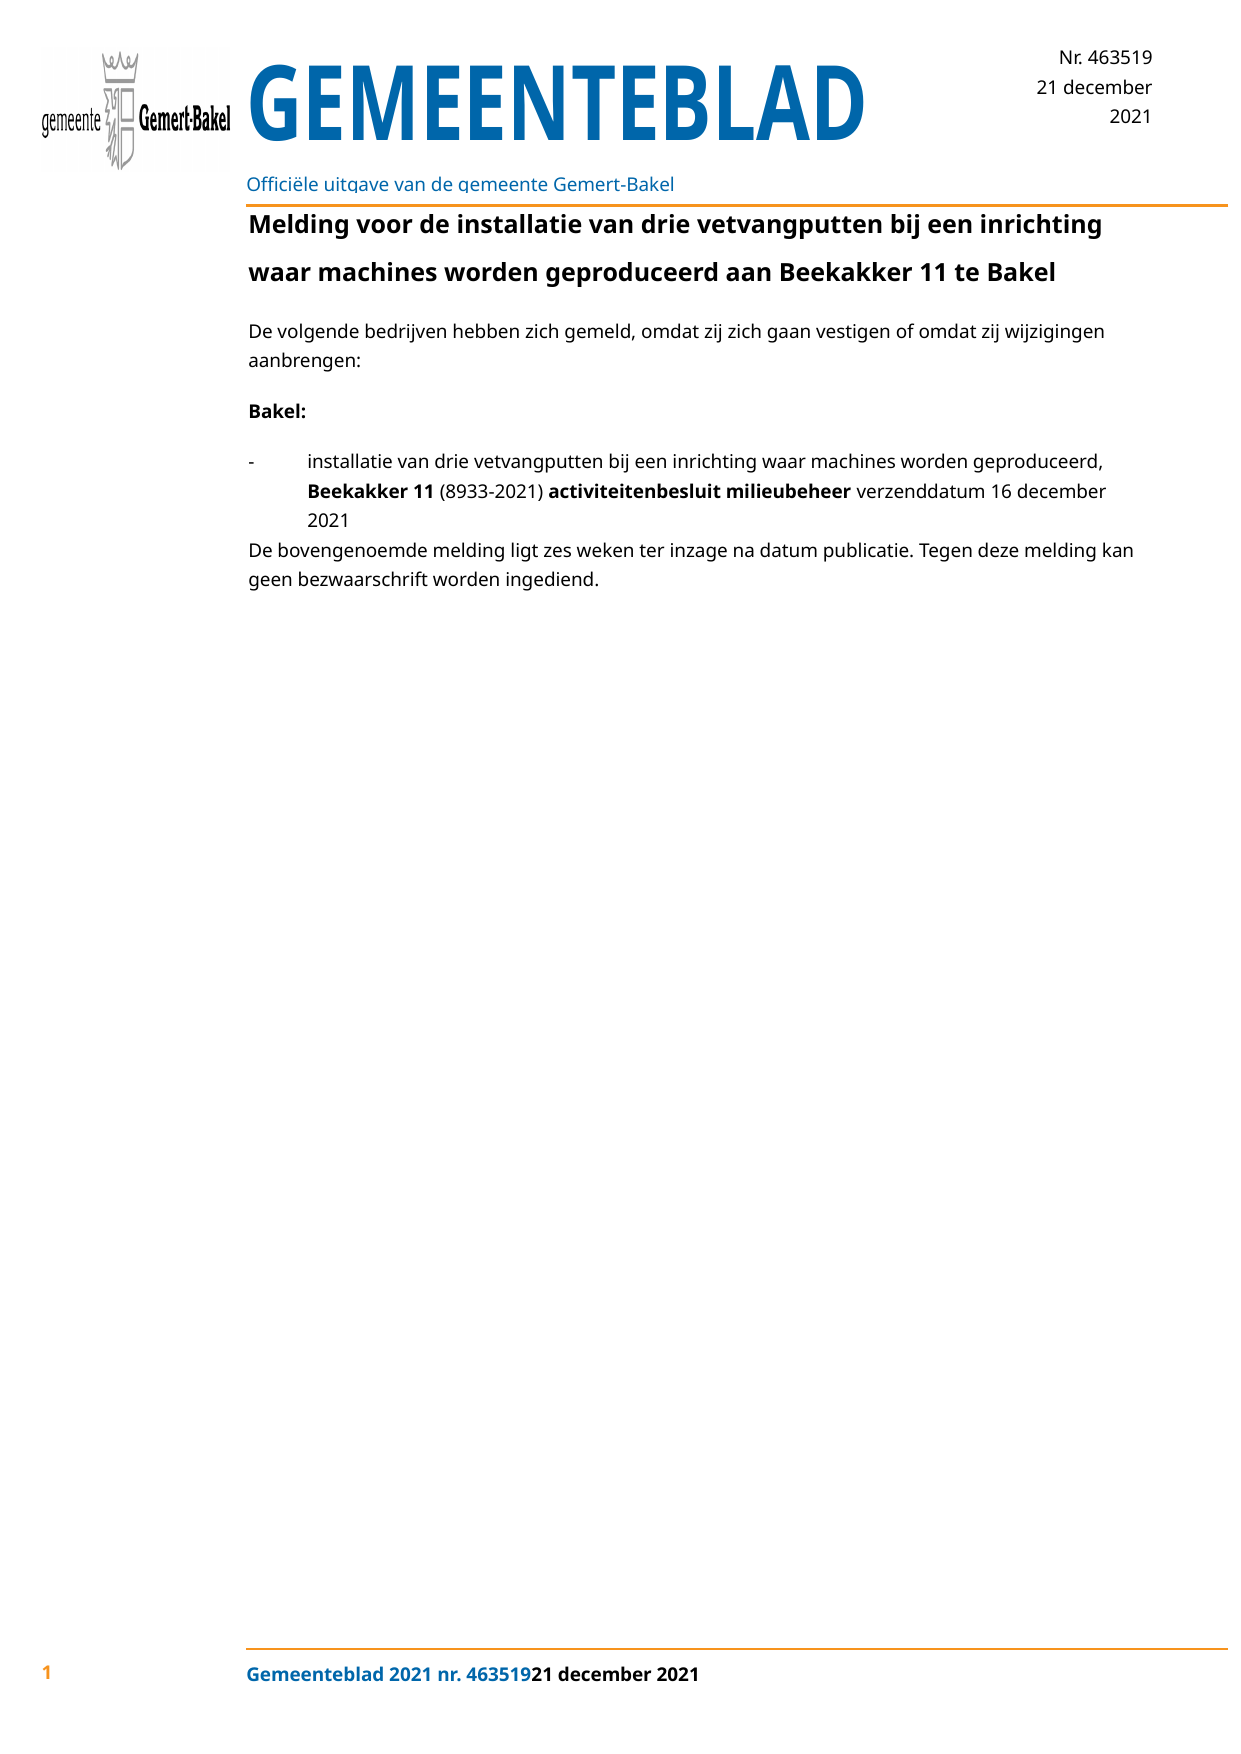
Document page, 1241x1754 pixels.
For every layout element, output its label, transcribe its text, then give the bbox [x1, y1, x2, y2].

picture [41, 47, 231, 172]
text De volgende bedrijven hebben zich gemeld, omdat zij zich gaan vestigen of omdat zij wijzigingen aanbrengen: [248, 318, 1152, 373]
list installatie van drie vetvangputten bij een inrichting waar machines worden geproduceerd, Beekakker 11 (8933-2021) activiteitenbesluit milieubeheer verzenddatum 16 december 2021 [248, 448, 1152, 533]
text Bakel: [248, 398, 1152, 424]
text Melding voor de installatie van drie vetvangputten bij een inrichting waar machines worden geproduceerd aan Beekakker 11 te Bakel [248, 207, 1152, 288]
text De bovengenoemde melding ligt zes weken ter inzage na datum publicatie. Tegen deze melding kan geen bezwaarschrift worden ingediend. [248, 537, 1152, 592]
